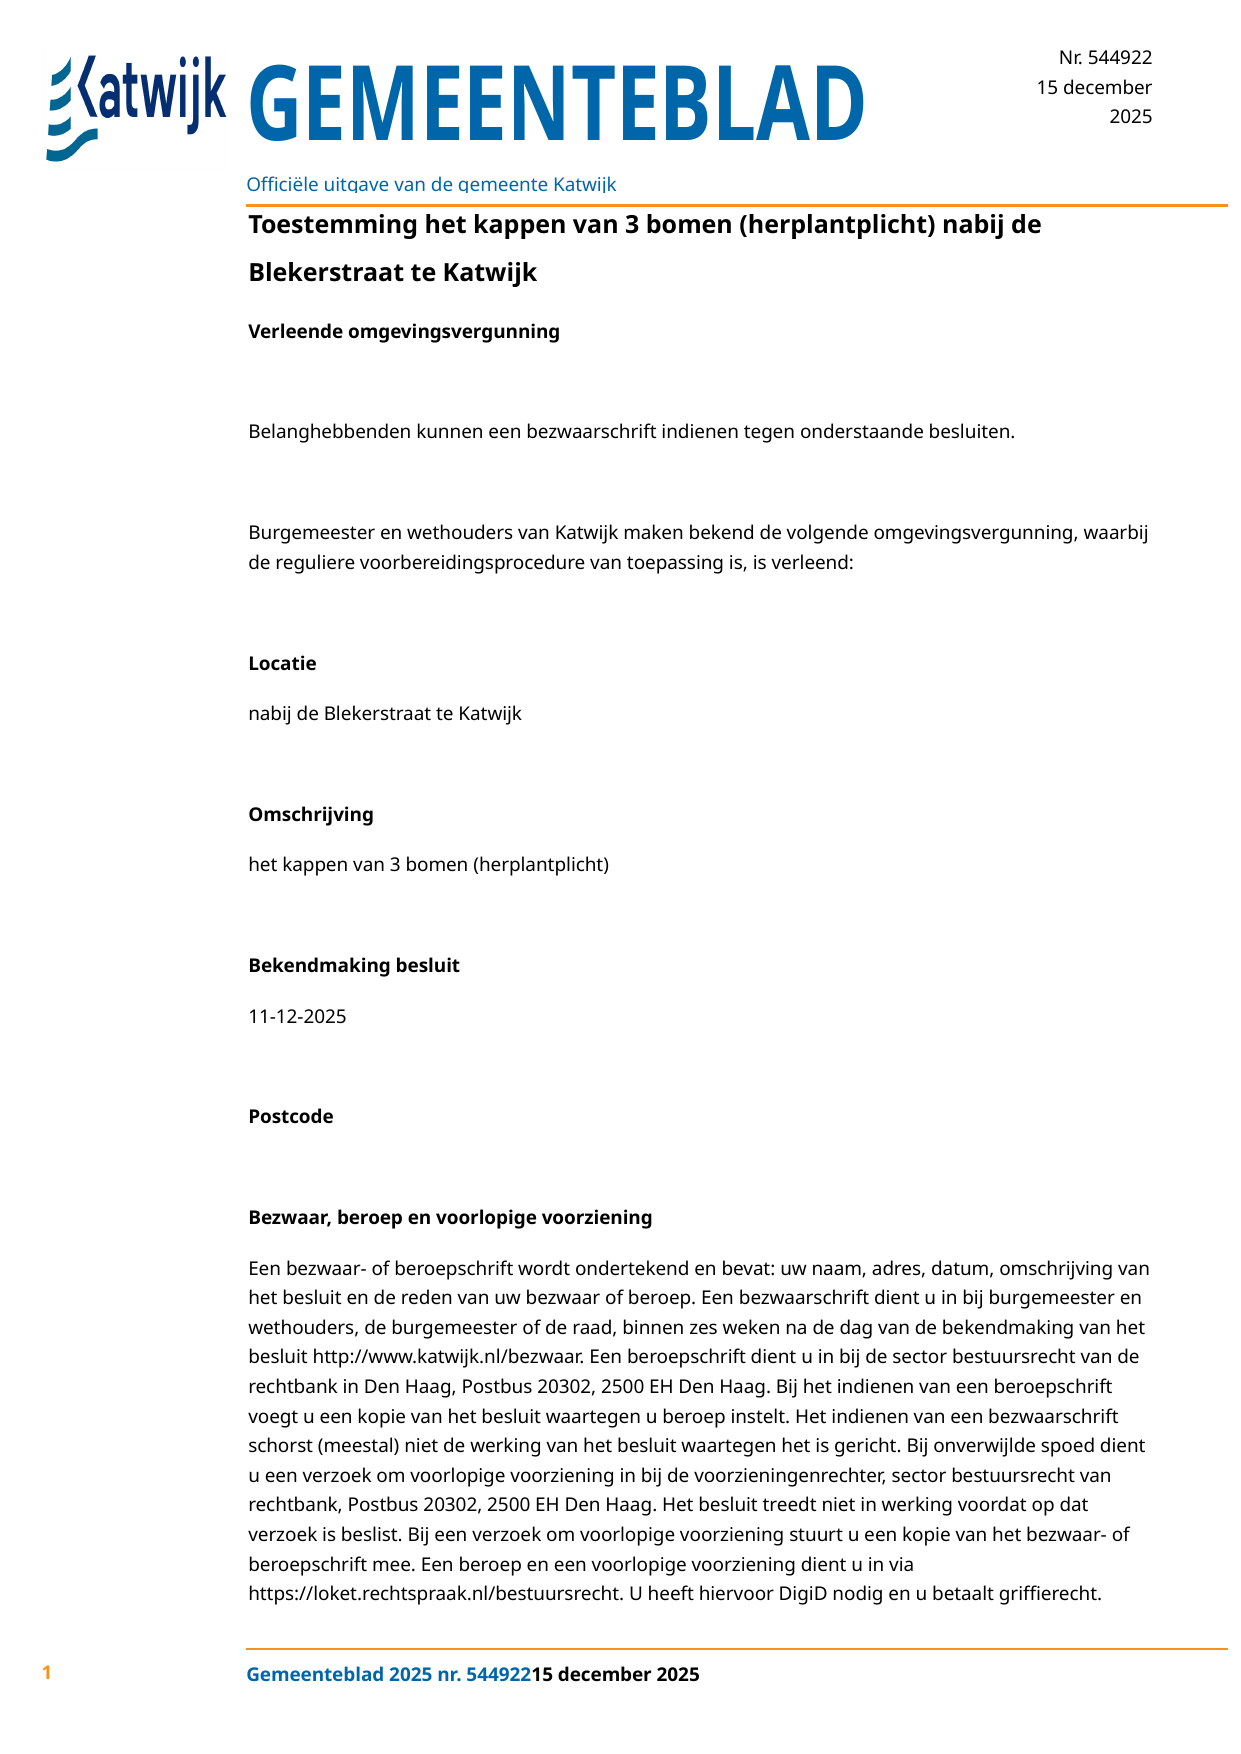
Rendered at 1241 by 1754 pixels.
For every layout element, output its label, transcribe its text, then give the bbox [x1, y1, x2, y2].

text Verleende omgevingsvergunning [248, 318, 1152, 344]
text Burgemeester en wethouders van Katwijk maken bekend de volgende omgevingsvergunning, waarbij de reguliere voorbereidingsprocedure van toepassing is, is verleend: [248, 519, 1152, 575]
text Toestemming het kappen van 3 bomen (herplantplicht) nabij de Blekerstraat te Katwijk [248, 207, 1152, 288]
text Omschrijving [248, 801, 1152, 827]
text Een bezwaar- of beroepschrift wordt ondertekend en bevat: uw naam, adres, datum, omschrijving van het besluit en de reden van uw bezwaar of beroep. Een bezwaarschrift dient u in bij burgemeester en wethouders, de burgemeester of de raad, binnen zes weken na de dag van de bekendmaking van het besluit http://www.katwijk.nl/bezwaar. Een beroepschrift dient u in bij de sector bestuursrecht van de rechtbank in Den Haag, Postbus 20302, 2500 EH Den Haag. Bij het indienen van een beroepschrift voegt u een kopie van het besluit waartegen u beroep instelt. Het indienen van een bezwaarschrift schorst (meestal) niet de werking van het besluit waartegen het is gericht. Bij onverwijlde spoed dient u een verzoek om voorlopige voorziening in bij de voorzieningenrechter, sector bestuursrecht van rechtbank, Postbus 20302, 2500 EH Den Haag. Het besluit treedt niet in werking voordat op dat verzoek is beslist. Bij een verzoek om voorlopige voorziening stuurt u een kopie van het bezwaar- of beroepschrift mee. Een beroep en een voorlopige voorziening dient u in via https://loket.rechtspraak.nl/bestuursrecht. U heeft hiervoor DigiD nodig en u betaalt griffierecht. [248, 1255, 1152, 1606]
text nabij de Blekerstraat te Katwijk [248, 700, 1152, 726]
text Belanghebbenden kunnen een bezwaarschrift indienen tegen onderstaande besluiten. [248, 419, 1152, 444]
text Bekendmaking besluit [248, 952, 1152, 978]
text 11-12-2025 [248, 1003, 1152, 1029]
text Postcode [248, 1104, 1152, 1129]
text het kappen van 3 bomen (herplantplicht) [248, 852, 1152, 877]
picture [41, 47, 231, 172]
text Locatie [248, 650, 1152, 676]
text Bezwaar, beroep en voorlopige voorziening [248, 1204, 1152, 1230]
